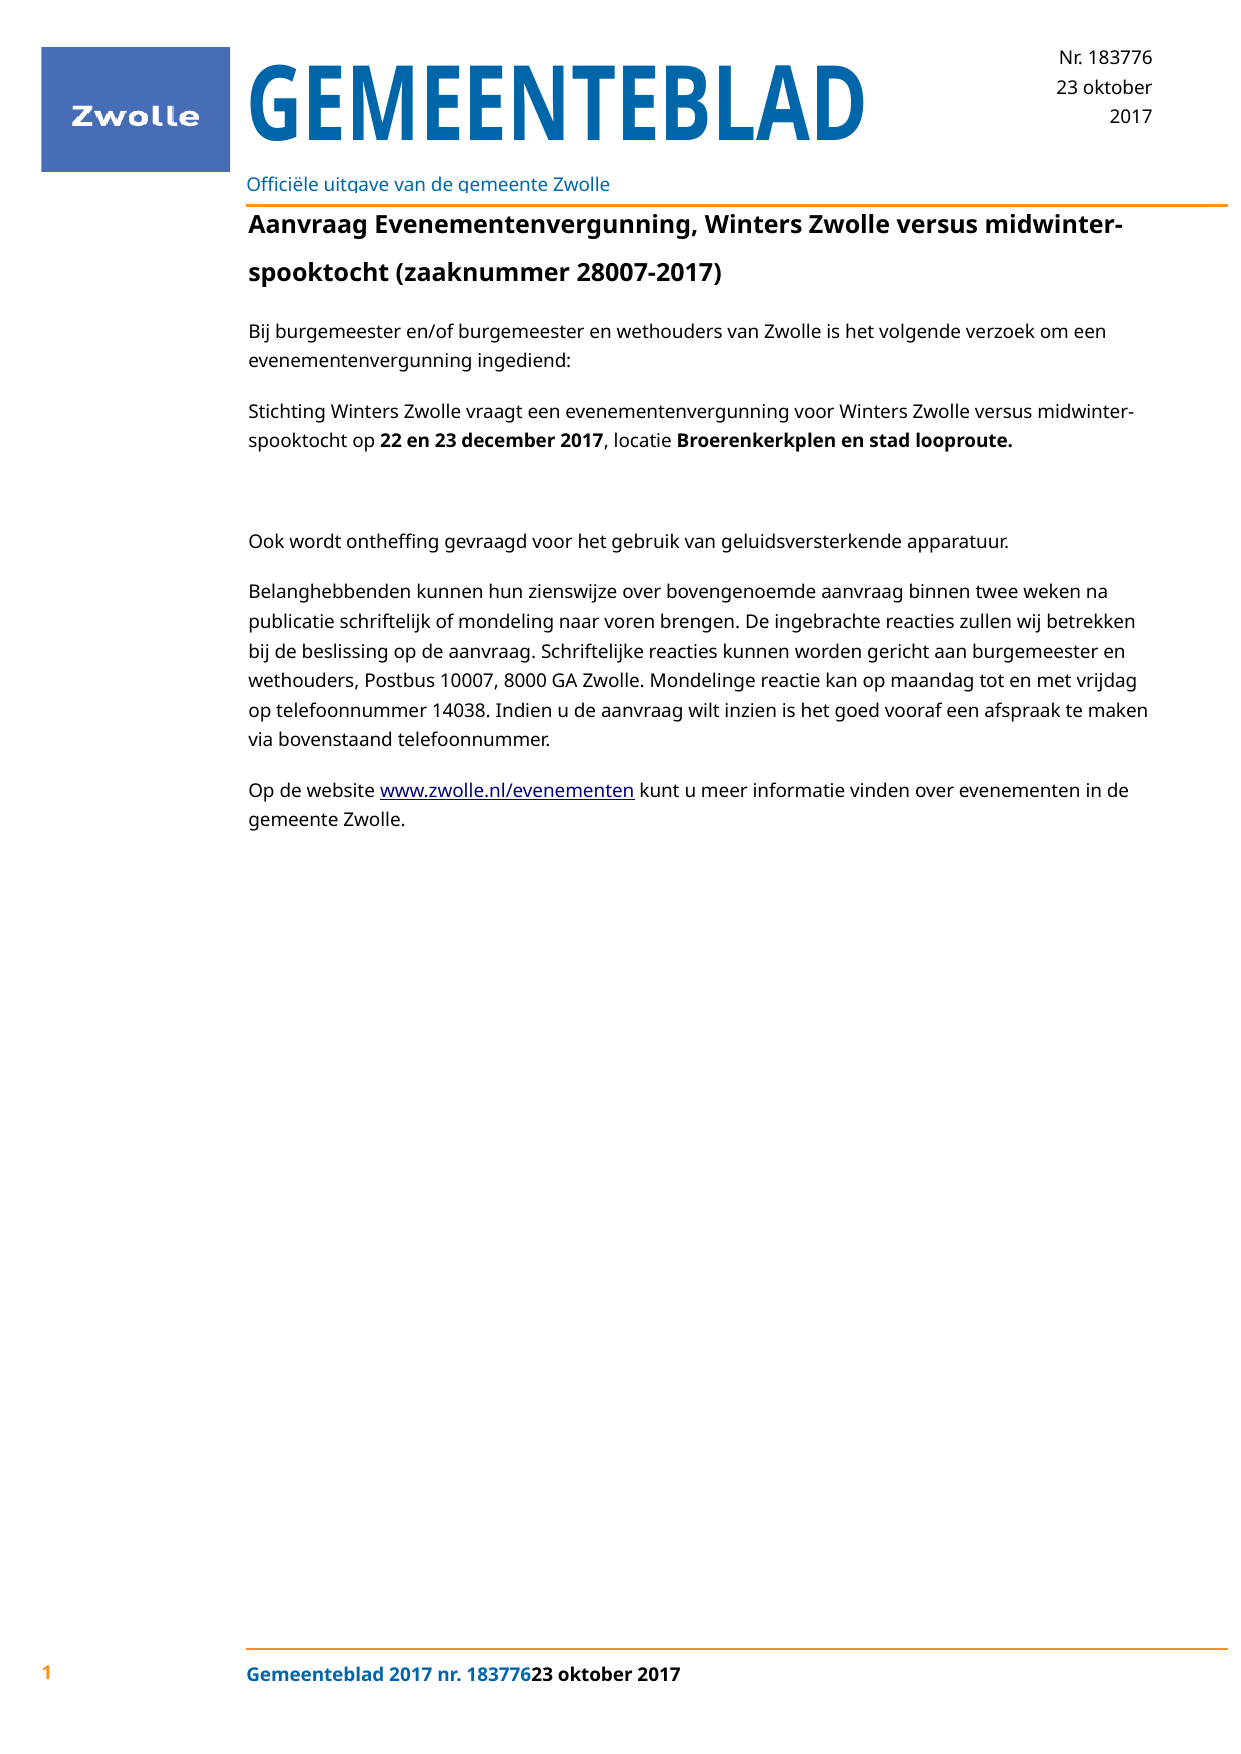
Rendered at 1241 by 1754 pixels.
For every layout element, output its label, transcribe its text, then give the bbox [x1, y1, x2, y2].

text Ook wordt ontheffing gevraagd voor het gebruik van geluidsversterkende apparatuur. [248, 528, 1152, 554]
text Bij burgemeester en/of burgemeester en wethouders van Zwolle is het volgende verzoek om een evenementenvergunning ingediend: [248, 318, 1152, 373]
text Op de website www.zwolle.nl/evenementen kunt u meer informatie vinden over evenementen in de gemeente Zwolle. [248, 777, 1152, 832]
text Belanghebbenden kunnen hun zienswijze over bovengenoemde aanvraag binnen twee weken na publicatie schriftelijk of mondeling naar voren brengen. De ingebrachte reacties zullen wij betrekken bij de beslissing op de aanvraag. Schriftelijke reacties kunnen worden gericht aan burgemeester en wethouders, Postbus 10007, 8000 GA Zwolle. Mondelinge reactie kan op maandag tot en met vrijdag op telefoonnummer 14038. Indien u de aanvraag wilt inzien is het goed vooraf een afspraak te maken via bovenstaand telefoonnummer. [248, 579, 1152, 752]
picture [41, 47, 231, 172]
text Aanvraag Evenementenvergunning, Winters Zwolle versus midwinter-spooktocht (zaaknummer 28007-2017) [248, 207, 1152, 288]
text Stichting Winters Zwolle vraagt een evenementenvergunning voor Winters Zwolle versus midwinter-spooktocht op 22 en 23 december 2017, locatie Broerenkerkplen en stad looproute. [248, 398, 1152, 453]
